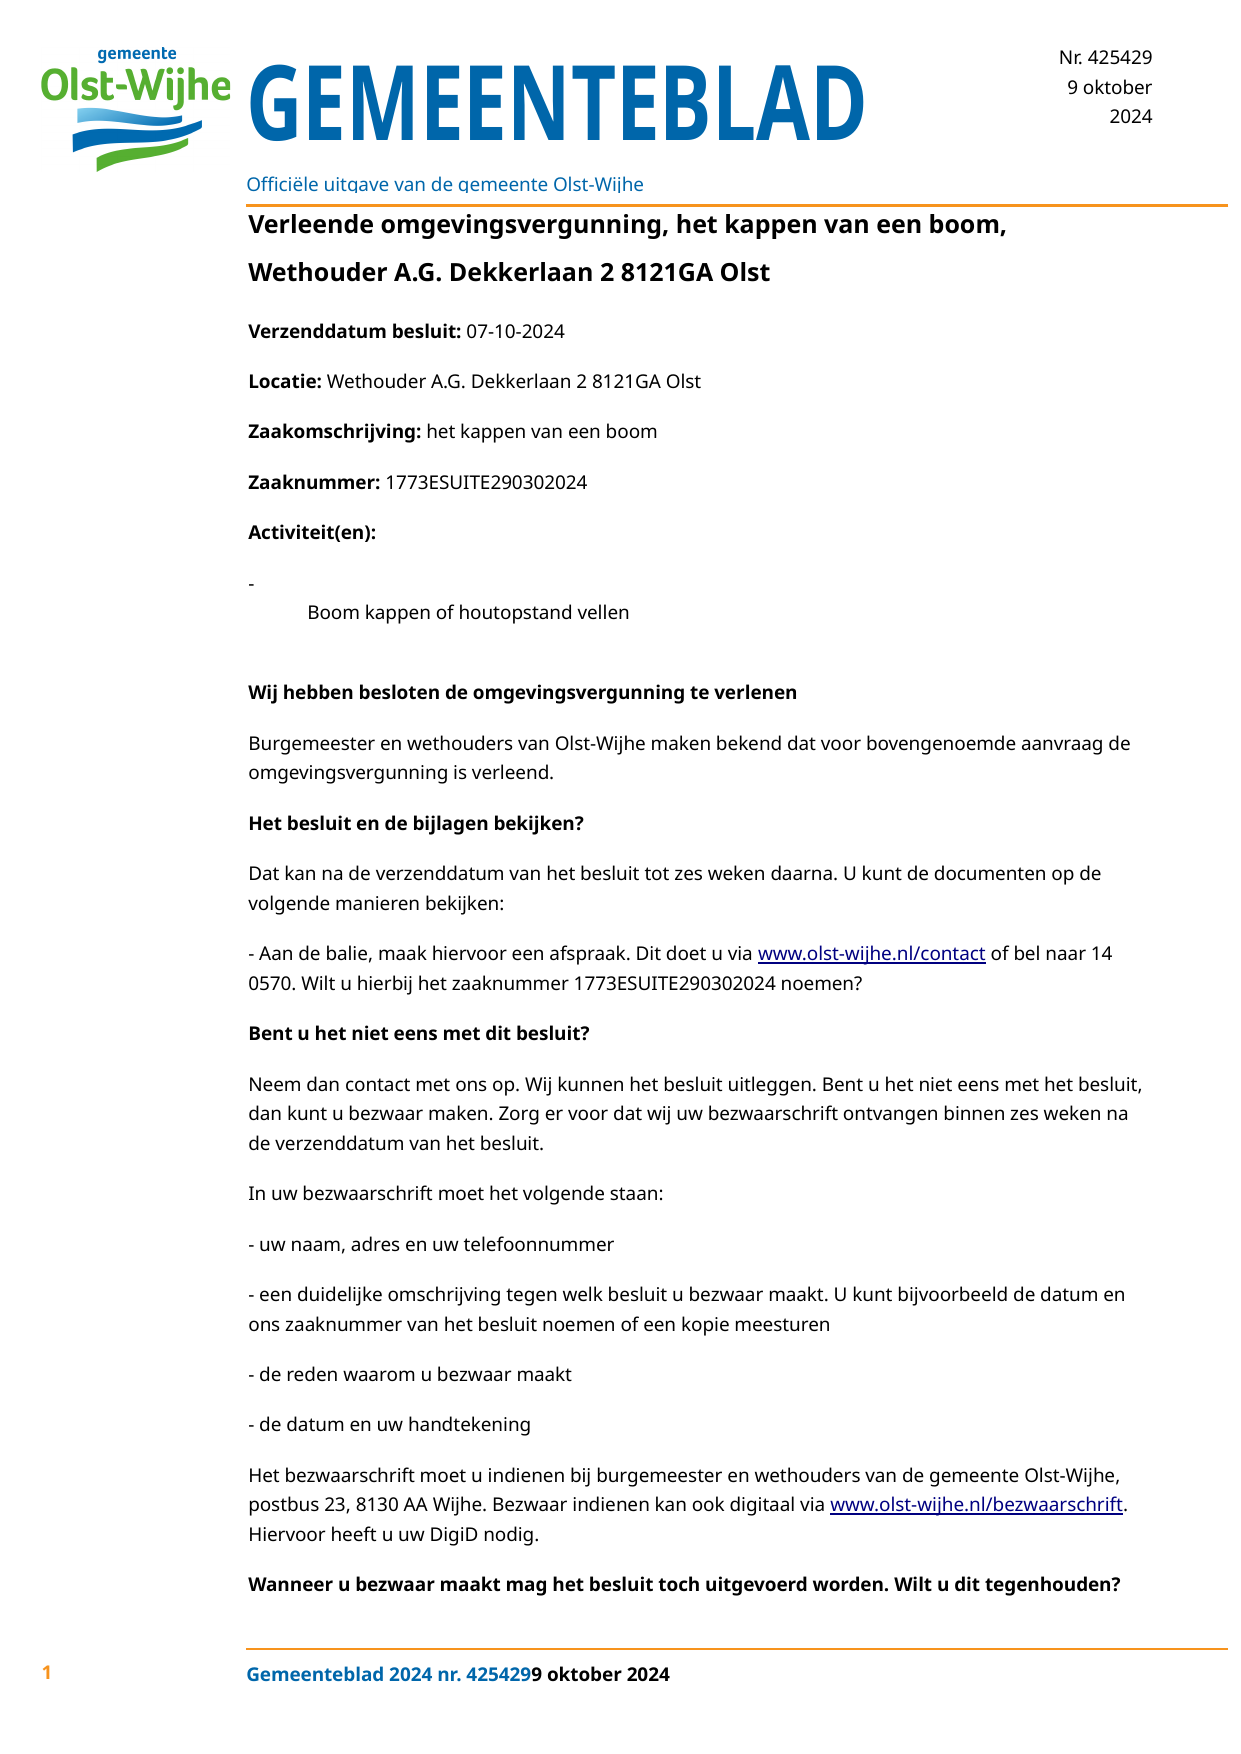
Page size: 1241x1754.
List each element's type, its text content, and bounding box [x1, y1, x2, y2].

text Zaakomschrijving: het kappen van een boom [248, 419, 1152, 444]
text - de datum en uw handtekening [248, 1412, 1152, 1437]
text Neem dan contact met ons op. Wij kunnen het besluit uitleggen. Bent u het niet eens met het besluit, dan kunt u bezwaar maken. Zorg er voor dat wij uw bezwaarschrift ontvangen binnen zes weken na de verzenddatum van het besluit. [248, 1071, 1152, 1156]
text - de reden waarom u bezwaar maakt [248, 1361, 1152, 1387]
text Dat kan na de verzenddatum van het besluit tot zes weken daarna. U kunt de documenten op de volgende manieren bekijken: [248, 860, 1152, 916]
text Locatie: Wethouder A.G. Dekkerlaan 2 8121GA Olst [248, 368, 1152, 394]
text - Aan de balie, maak hiervoor een afspraak. Dit doet u via www.olst-wijhe.nl/contact of bel naar 14 0570. Wilt u hierbij het zaaknummer 1773ESUITE290302024 noemen? [248, 940, 1152, 996]
text Bent u het niet eens met dit besluit? [248, 1020, 1152, 1046]
text Burgemeester en wethouders van Olst-Wijhe maken bekend dat voor bovengenoemde aanvraag de omgevingsvergunning is verleend. [248, 730, 1152, 785]
text Wij hebben besloten de omgevingsvergunning te verlenen [248, 679, 1152, 705]
text Het besluit en de bijlagen bekijken? [248, 810, 1152, 836]
text - een duidelijke omschrijving tegen welk besluit u bezwaar maakt. U kunt bijvoorbeeld de datum en ons zaaknummer van het besluit noemen of een kopie meesturen [248, 1281, 1152, 1337]
text Verleende omgevingsvergunning, het kappen van een boom, Wethouder A.G. Dekkerlaan 2 8121GA Olst [248, 207, 1152, 288]
text Zaaknummer: 1773ESUITE290302024 [248, 469, 1152, 495]
picture [41, 47, 231, 172]
text Wanneer u bezwaar maakt mag het besluit toch uitgevoerd worden. Wilt u dit tegenhouden? [248, 1572, 1152, 1597]
text - uw naam, adres en uw telefoonnummer [248, 1231, 1152, 1257]
text In uw bezwaarschrift moet het volgende staan: [248, 1180, 1152, 1206]
text Verzenddatum besluit: 07-10-2024 [248, 318, 1152, 344]
list Boom kappen of houtopstand vellen [248, 599, 1152, 625]
text Activiteit(en): [248, 519, 1152, 545]
text Het bezwaarschrift moet u indienen bij burgemeester en wethouders van de gemeente Olst-Wijhe, postbus 23, 8130 AA Wijhe. Bezwaar indienen kan ook digitaal via www.olst-wijhe.nl/bezwaarschrift. Hiervoor heeft u uw DigiD nodig. [248, 1462, 1152, 1547]
